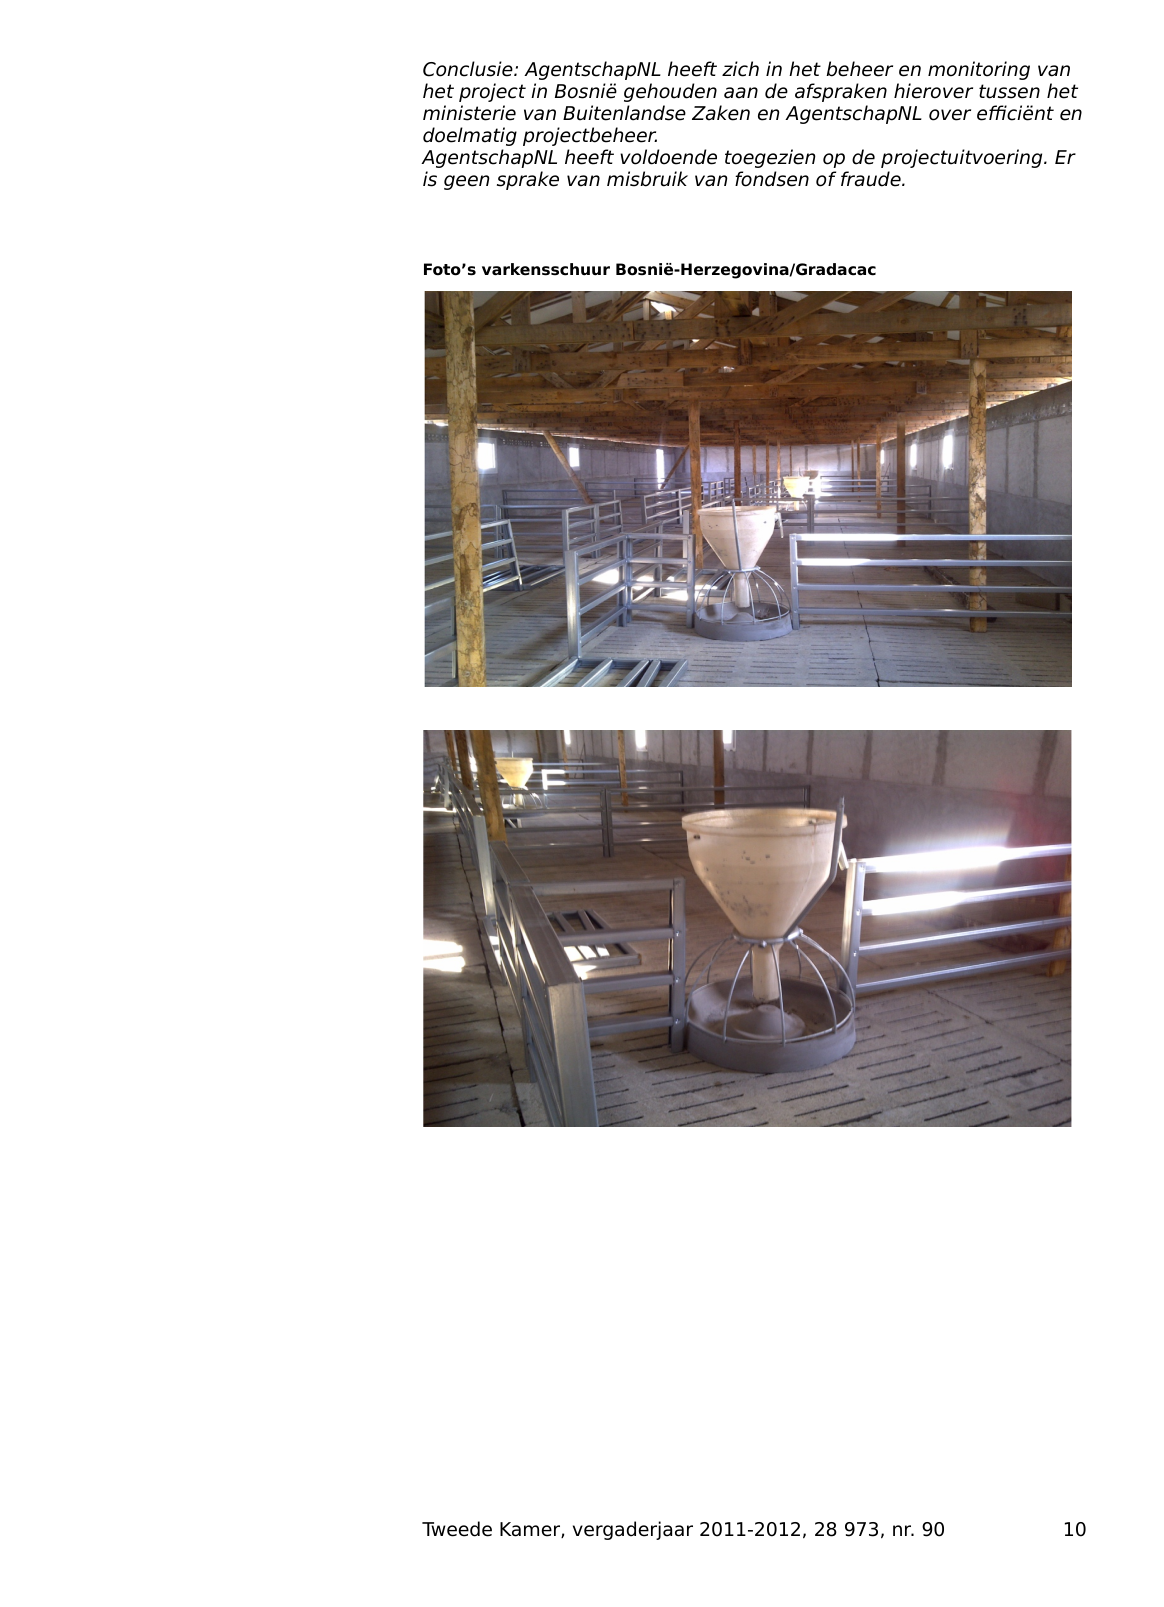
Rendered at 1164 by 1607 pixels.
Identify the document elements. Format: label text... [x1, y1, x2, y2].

text Foto’s varkensschuur Bosnië-Herzegovina/Gradacac [422, 261, 1072, 279]
text AgentschapNL heeft voldoende toegezien op de projectuitvoering. Er is geen sprake van misbruik van fondsen of fraude. [422, 147, 1087, 191]
text Conclusie: AgentschapNL heeft zich in het beheer en monitoring van het project in Bosnië gehouden aan de afspraken hierover tussen het ministerie van Buitenlandse Zaken en AgentschapNL over efficiënt en doelmatig projectbeheer. [422, 59, 1087, 147]
picture [422, 730, 1072, 1127]
picture [422, 291, 1072, 687]
